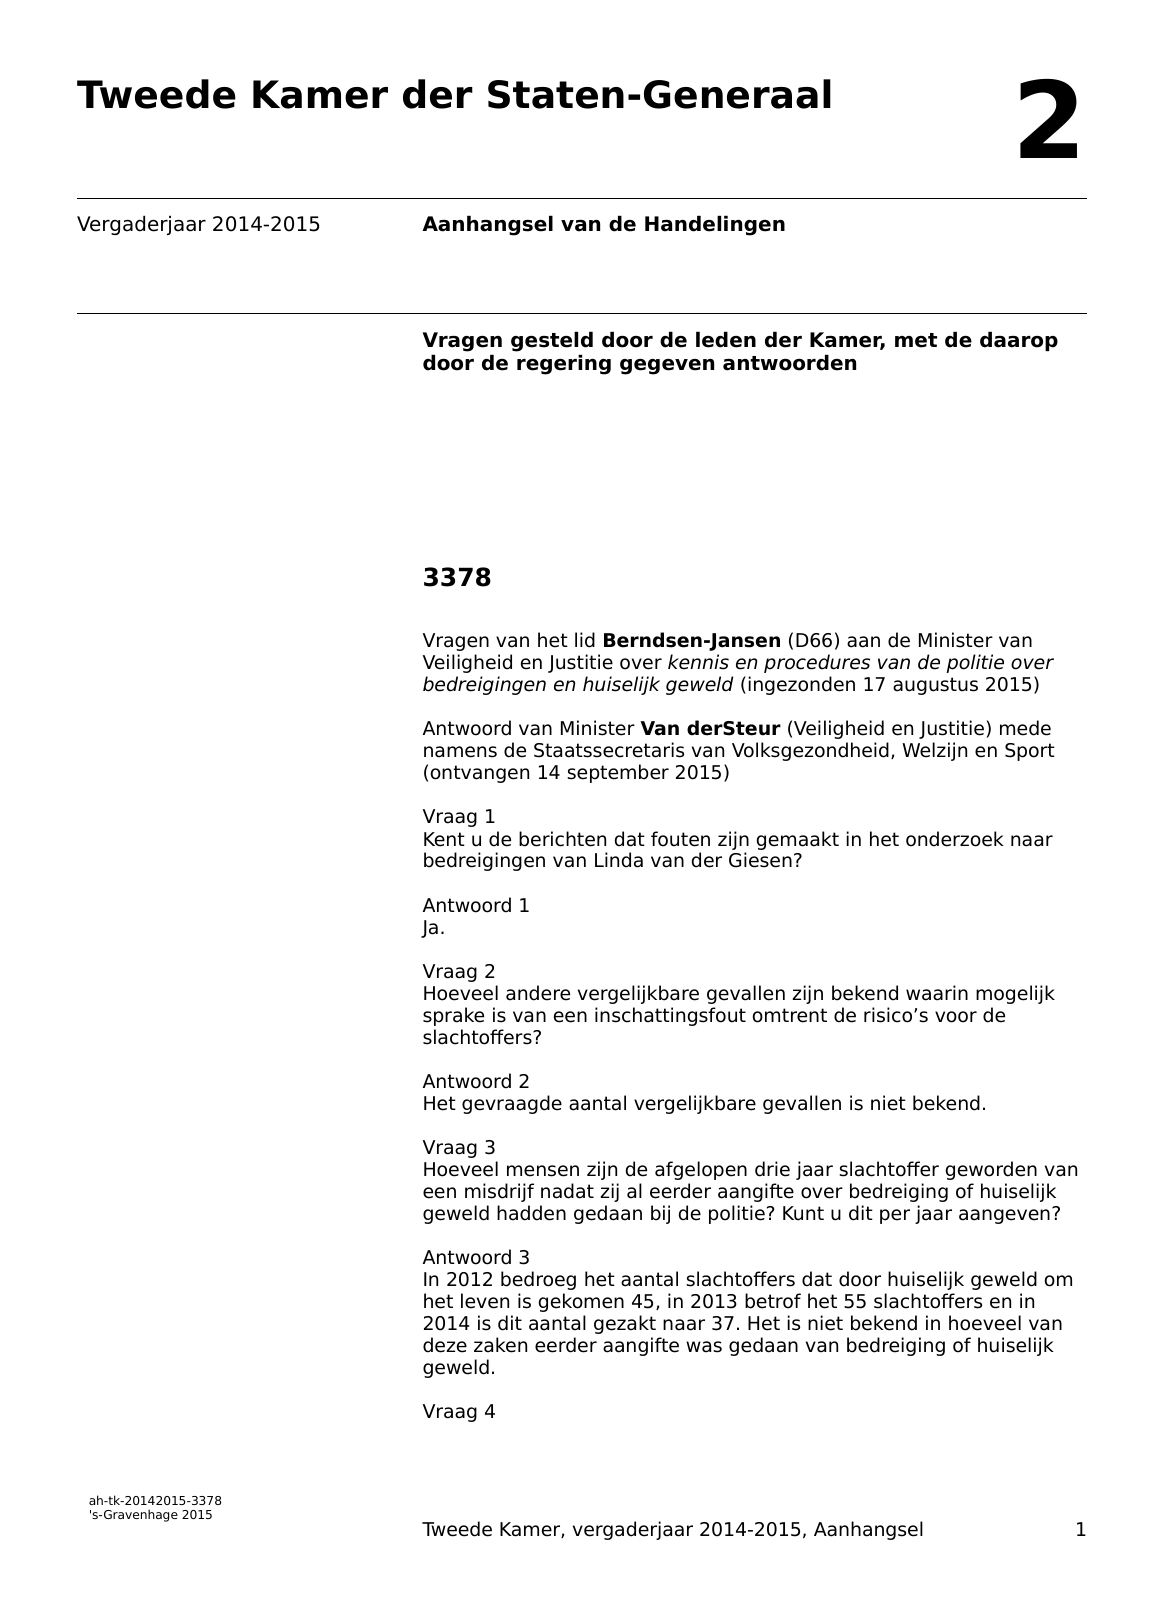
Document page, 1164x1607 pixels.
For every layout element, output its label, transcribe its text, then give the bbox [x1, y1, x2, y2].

text Antwoord van Minister Van derSteur (Veiligheid en Justitie) mede namens de Staatssecretaris van Volksgezondheid, Welzijn en Sport (ontvangen 14 september 2015) [422, 718, 1087, 784]
text Antwoord 3 [422, 1247, 1087, 1269]
table_header 2 [886, 59, 1087, 198]
text In 2012 bedroeg het aantal slachtoffers dat door huiselijk geweld om het leven is gekomen 45, in 2013 betrof het 55 slachtoffers en in 2014 is dit aantal gezakt naar 37. Het is niet bekend in hoeveel van deze zaken eerder aangifte was gedaan van bedreiging of huiselijk geweld. [422, 1269, 1087, 1379]
table_cell Aanhangsel van de Handelingen [422, 199, 1087, 313]
table_cell Vragen gesteld door de leden der Kamer, met de daarop door de regering gegeven antwoorden [422, 314, 1087, 375]
text Vraag 4 [422, 1401, 1087, 1423]
text Hoeveel mensen zijn de afgelopen drie jaar slachtoffer geworden van een misdrijf nadat zij al eerder aangifte over bedreiging of huiselijk geweld hadden gedaan bij de politie? Kunt u dit per jaar aangeven? [422, 1159, 1087, 1225]
table_cell [77, 314, 422, 375]
text 3378 [422, 563, 1087, 592]
text Antwoord 2 [422, 1071, 1087, 1093]
text Hoeveel andere vergelijkbare gevallen zijn bekend waarin mogelijk sprake is van een inschattingsfout omtrent de risico’s voor de slachtoffers? [422, 983, 1087, 1049]
text Ja. [422, 917, 1087, 938]
text ah-tk-20142015-3378 [88, 1494, 323, 1508]
table_cell Vergaderjaar 2014-2015 [77, 199, 422, 313]
text Kent u de berichten dat fouten zijn gemaakt in het onderzoek naar bedreigingen van Linda van der Giesen? [422, 828, 1087, 872]
text Het gevraagde aantal vergelijkbare gevallen is niet bekend. [422, 1093, 1087, 1115]
text Vraag 3 [422, 1137, 1087, 1159]
table_header Tweede Kamer der Staten-Generaal [77, 59, 886, 198]
text Antwoord 1 [422, 894, 1087, 917]
text Vraag 2 [422, 961, 1087, 983]
text Vragen van het lid Berndsen-Jansen (D66) aan de Minister van Veiligheid en Justitie over kennis en procedures van de politie over bedreigingen en huiselijk geweld (ingezonden 17 augustus 2015) [422, 630, 1087, 696]
text Vraag 1 [422, 806, 1087, 828]
text 's-Gravenhage 2015 [88, 1508, 323, 1522]
